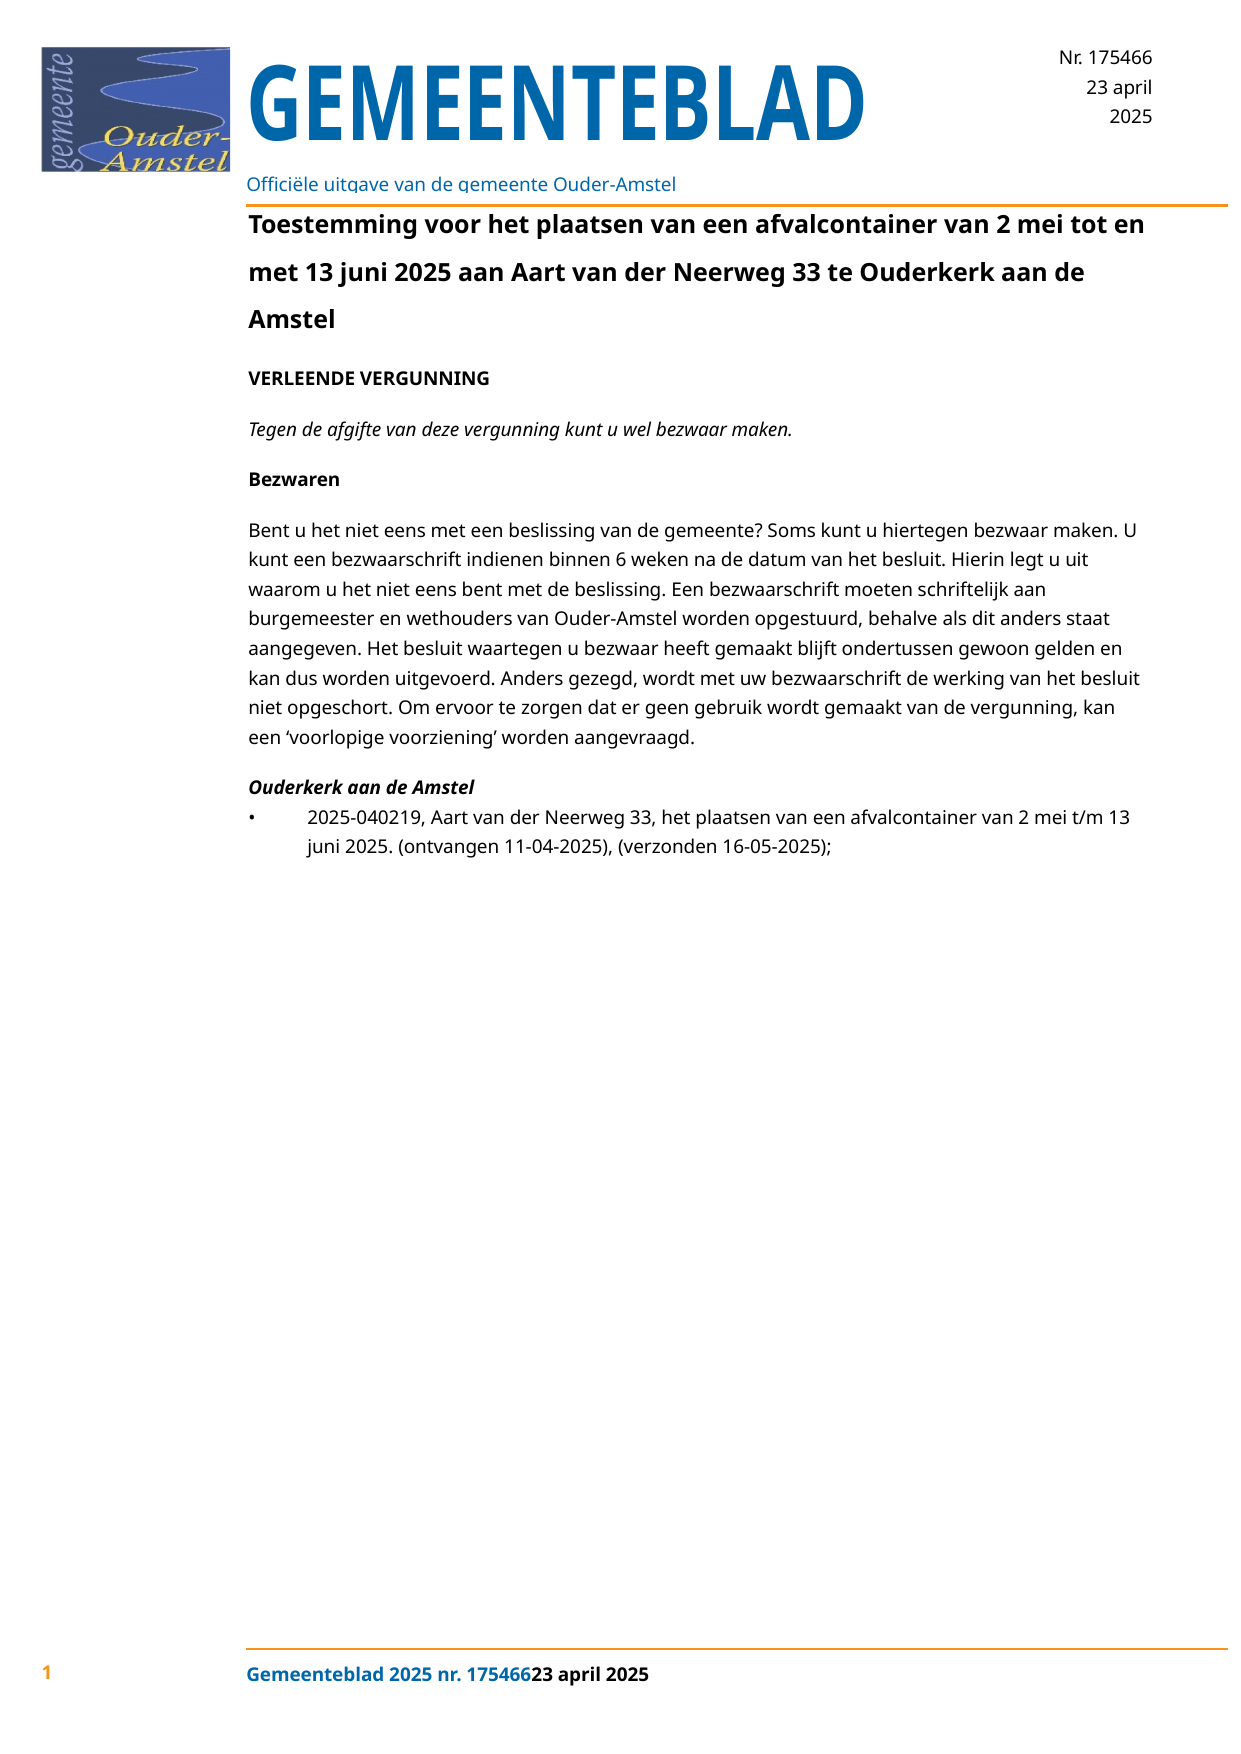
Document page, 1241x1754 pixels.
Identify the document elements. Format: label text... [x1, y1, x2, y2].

text Bent u het niet eens met een beslissing van de gemeente? Soms kunt u hiertegen bezwaar maken. U kunt een bezwaarschrift indienen binnen 6 weken na de datum van het besluit. Hierin legt u uit waarom u het niet eens bent met de beslissing. Een bezwaarschrift moeten schriftelijk aan burgemeester en wethouders van Ouder-Amstel worden opgestuurd, behalve als dit anders staat aangegeven. Het besluit waartegen u bezwaar heeft gemaakt blijft ondertussen gewoon gelden en kan dus worden uitgevoerd. Anders gezegd, wordt met uw bezwaarschrift de werking van het besluit niet opgeschort. Om ervoor te zorgen dat er geen gebruik wordt gemaakt van de vergunning, kan een ‘voorlopige voorziening’ worden aangevraagd. [248, 517, 1152, 749]
text Tegen de afgifte van deze vergunning kunt u wel bezwaar maken. [248, 416, 1152, 442]
text VERLEENDE VERGUNNING [248, 366, 1152, 391]
text Ouderkerk aan de Amstel [248, 774, 1152, 800]
text Toestemming voor het plaatsen van een afvalcontainer van 2 mei tot en met 13 juni 2025 aan Aart van der Neerweg 33 te Ouderkerk aan de Amstel [248, 207, 1152, 336]
picture [41, 47, 231, 172]
text Bezwaren [248, 466, 1152, 492]
list 2025-040219, Aart van der Neerweg 33, het plaatsen van een afvalcontainer van 2 mei t/m 13 juni 2025. (ontvangen 11-04-2025), (verzonden 16-05-2025); [248, 804, 1152, 859]
